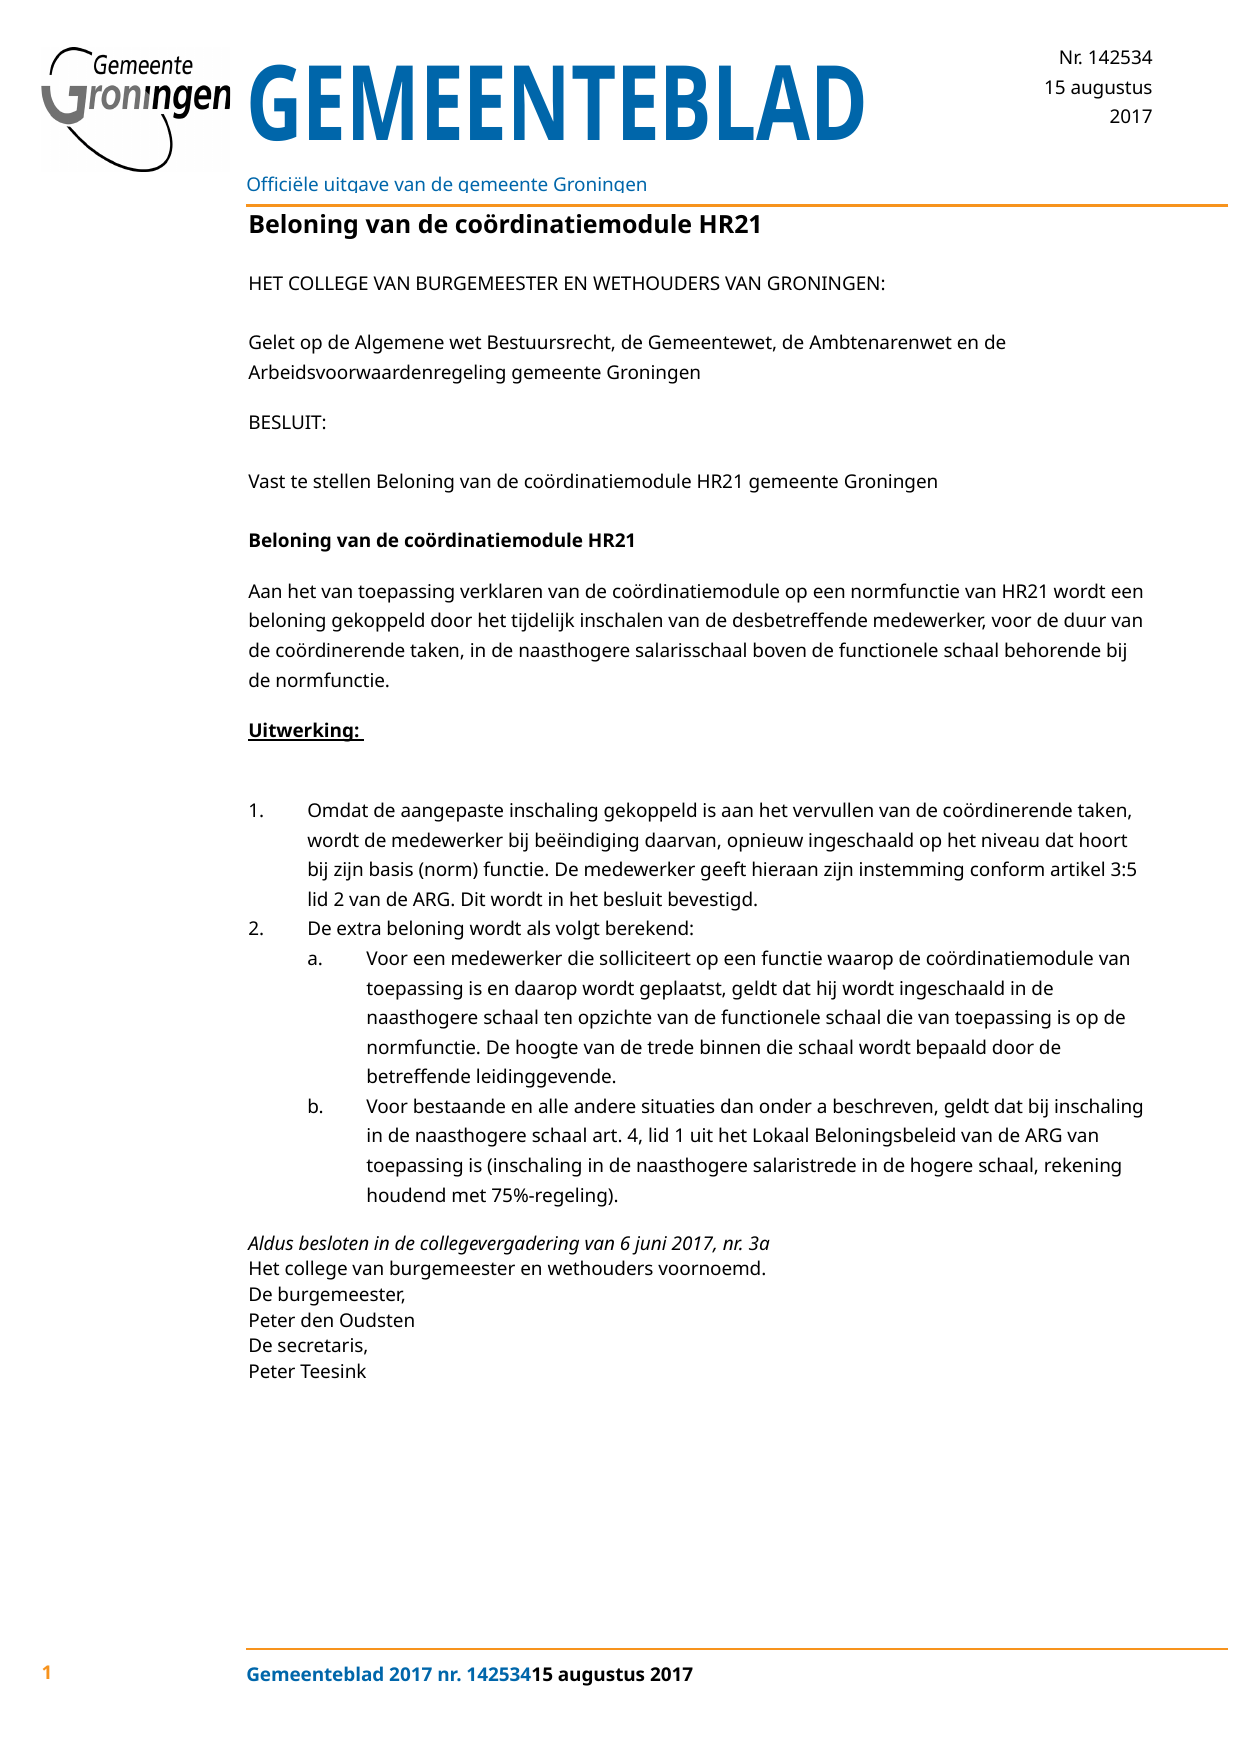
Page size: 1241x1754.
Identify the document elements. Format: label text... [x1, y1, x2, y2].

list Voor een medewerker die solliciteert op een functie waarop de coördinatiemodule van toepassing is en daarop wordt geplaatst, geldt dat hij wordt ingeschaald in de naasthogere schaal ten opzichte van de functionele schaal die van toepassing is op de normfunctie. De hoogte van de trede binnen die schaal wordt bepaald door de betreffende leidinggevende. [307, 945, 1152, 1089]
text De burgemeester, [248, 1281, 1152, 1307]
picture [41, 47, 231, 172]
text HET COLLEGE VAN BURGEMEESTER EN WETHOUDERS VAN GRONINGEN: [248, 270, 1152, 296]
text Beloning van de coördinatiemodule HR21 [248, 528, 1152, 553]
text Beloning van de coördinatiemodule HR21 [248, 207, 1152, 241]
text Aan het van toepassing verklaren van de coördinatiemodule op een normfunctie van HR21 wordt een beloning gekoppeld door het tijdelijk inschalen van de desbetreffende medewerker, voor de duur van de coördinerende taken, in de naasthogere salarisschaal boven de functionele schaal behorende bij de normfunctie. [248, 578, 1152, 693]
text Vast te stellen Beloning van de coördinatiemodule HR21 gemeente Groningen [248, 468, 1152, 494]
text Uitwerking: [248, 717, 1152, 743]
list De extra beloning wordt als volgt berekend: [248, 916, 1152, 941]
text Peter Teesink [248, 1358, 1152, 1384]
text Gelet op de Algemene wet Bestuursrecht, de Gemeentewet, de Ambtenarenwet en de Arbeidsvoorwaardenregeling gemeente Groningen [248, 329, 1152, 385]
text Peter den Oudsten [248, 1307, 1152, 1333]
text Het college van burgemeester en wethouders voornoemd. [248, 1255, 1152, 1281]
text Aldus besloten in de collegevergadering van 6 juni 2017, nr. 3a [248, 1230, 1152, 1255]
text De secretaris, [248, 1333, 1152, 1358]
list Voor bestaande en alle andere situaties dan onder a beschreven, geldt dat bij inschaling in de naasthogere schaal art. 4, lid 1 uit het Lokaal Beloningsbeleid van de ARG van toepassing is (inschaling in de naasthogere salaristrede in de hogere schaal, rekening houdend met 75%-regeling). [307, 1093, 1152, 1208]
text BESLUIT: [248, 409, 1152, 435]
list Omdat de aangepaste inschaling gekoppeld is aan het vervullen van de coördinerende taken, wordt de medewerker bij beëindiging daarvan, opnieuw ingeschaald op het niveau dat hoort bij zijn basis (norm) functie. De medewerker geeft hieraan zijn instemming conform artikel 3:5 lid 2 van de ARG. Dit wordt in het besluit bevestigd. [248, 797, 1152, 912]
